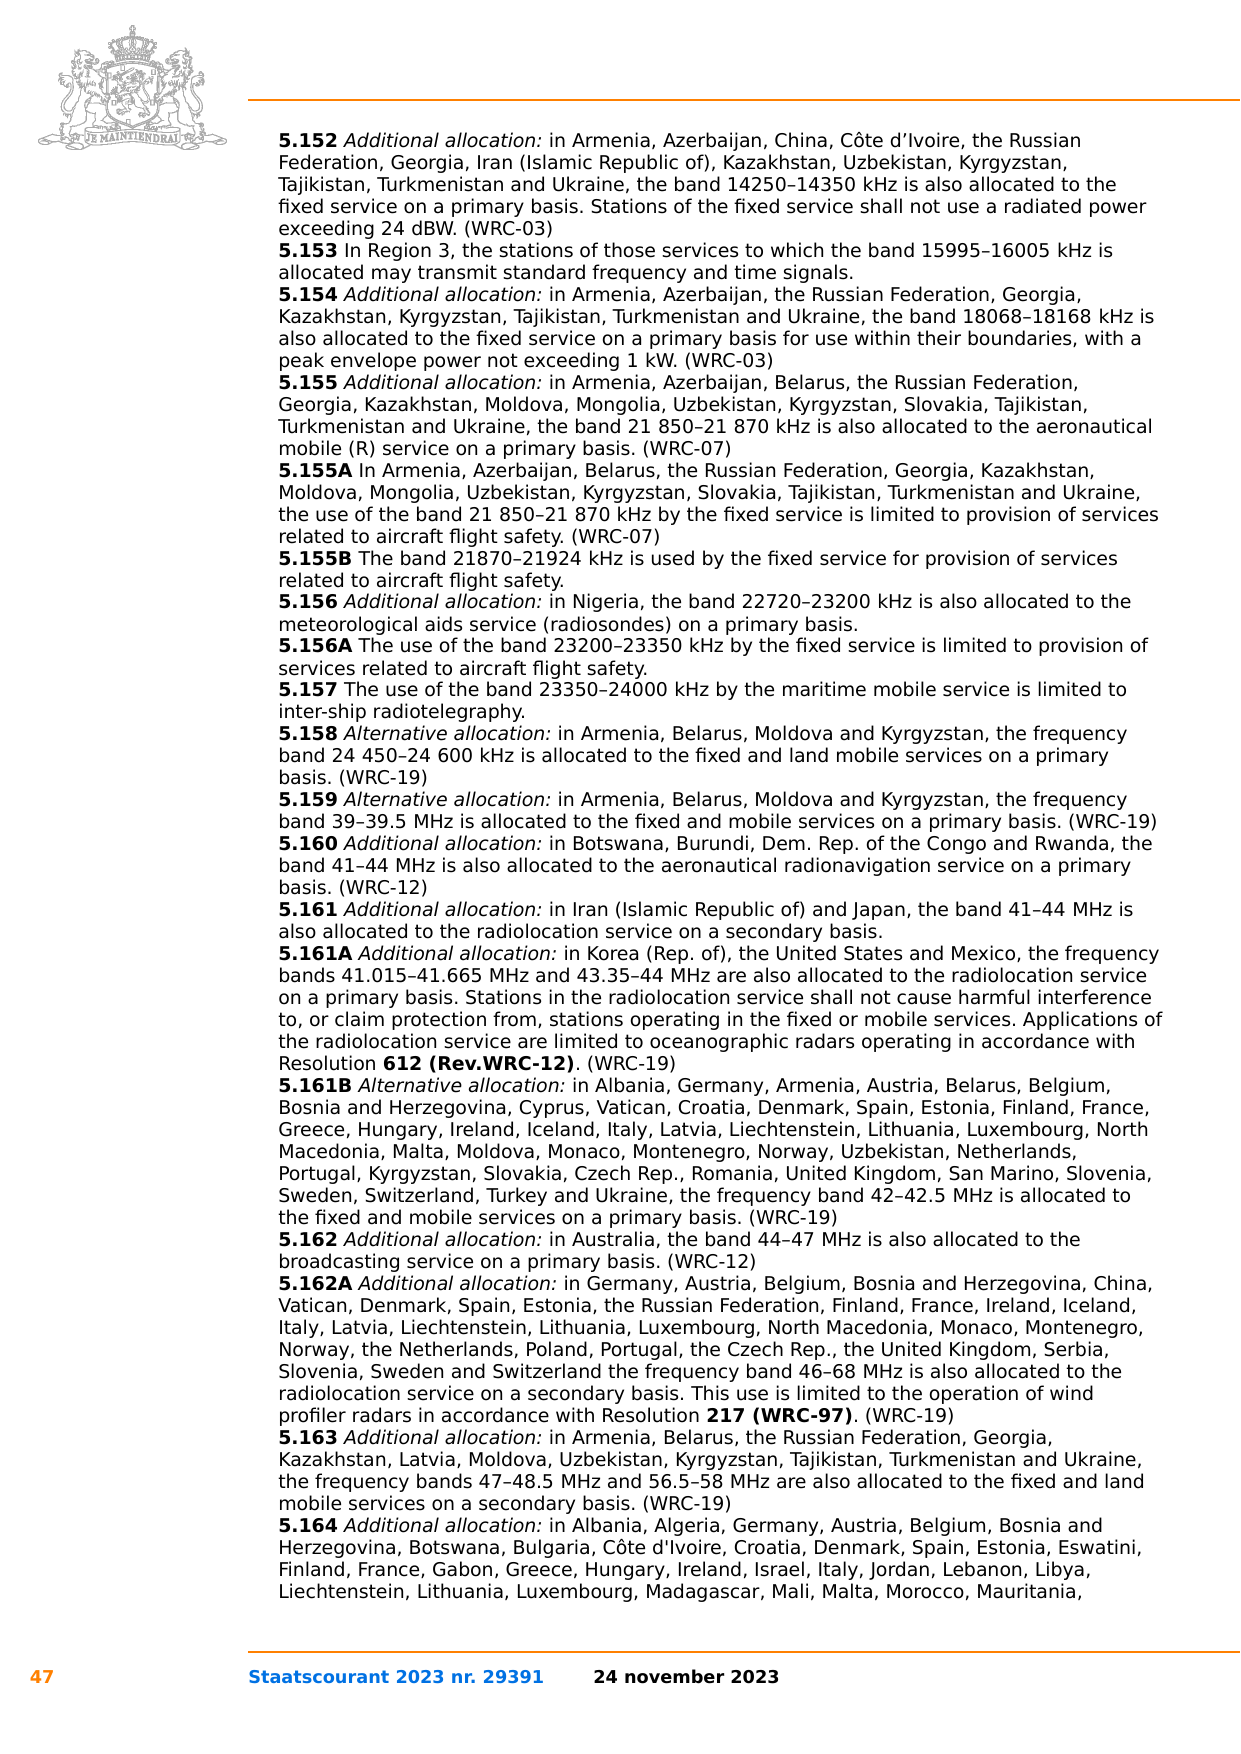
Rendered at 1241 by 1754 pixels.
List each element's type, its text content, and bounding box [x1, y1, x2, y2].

text 5.162 Additional allocation: in Australia, the band 44–47 MHz is also allocated to the broadcasting service on a primary basis. (WRC-12) [278, 1229, 1163, 1273]
text 5.155A In Armenia, Azerbaijan, Belarus, the Russian Federation, Georgia, Kazakhstan, Moldova, Mongolia, Uzbekistan, Kyrgyzstan, Slovakia, Tajikistan, Turkmenistan and Ukraine, the use of the band 21 850–21 870 kHz by the fixed service is limited to provision of services related to aircraft flight safety. (WRC-07) [278, 459, 1163, 547]
text 5.161 Additional allocation: in Iran (Islamic Republic of) and Japan, the band 41–44 MHz is also allocated to the radiolocation service on a secondary basis. [278, 899, 1163, 943]
text 5.153 In Region 3, the stations of those services to which the band 15995–16005 kHz is allocated may transmit standard frequency and time signals. [278, 240, 1163, 284]
text 5.158 Alternative allocation: in Armenia, Belarus, Moldova and Kyrgyzstan, the frequency band 24 450–24 600 kHz is allocated to the fixed and land mobile services on a primary basis. (WRC-19) [278, 723, 1163, 789]
text 5.156 Additional allocation: in Nigeria, the band 22720–23200 kHz is also allocated to the meteorological aids service (radiosondes) on a primary basis. [278, 591, 1163, 635]
text 5.154 Additional allocation: in Armenia, Azerbaijan, the Russian Federation, Georgia, Kazakhstan, Kyrgyzstan, Tajikistan, Turkmenistan and Ukraine, the band 18068–18168 kHz is also allocated to the fixed service on a primary basis for use within their boundaries, with a peak envelope power not exceeding 1 kW. (WRC-03) [278, 284, 1163, 372]
text 5.162A Additional allocation: in Germany, Austria, Belgium, Bosnia and Herzegovina, China, Vatican, Denmark, Spain, Estonia, the Russian Federation, Finland, France, Ireland, Iceland, Italy, Latvia, Liechtenstein, Lithuania, Luxembourg, North Macedonia, Monaco, Montenegro, Norway, the Netherlands, Poland, Portugal, the Czech Rep., the United Kingdom, Serbia, Slovenia, Sweden and Switzerland the frequency band 46–68 MHz is also allocated to the radiolocation service on a secondary basis. This use is limited to the operation of wind profiler radars in accordance with Resolution 217 (WRC-97). (WRC-19) [278, 1273, 1163, 1427]
text 5.156A The use of the band 23200–23350 kHz by the fixed service is limited to provision of services related to aircraft flight safety. [278, 635, 1163, 679]
text 5.163 Additional allocation: in Armenia, Belarus, the Russian Federation, Georgia, Kazakhstan, Latvia, Moldova, Uzbekistan, Kyrgyzstan, Tajikistan, Turkmenistan and Ukraine, the frequency bands 47–48.5 MHz and 56.5–58 MHz are also allocated to the fixed and land mobile services on a secondary basis. (WRC-19) [278, 1427, 1163, 1514]
text 5.155B The band 21870–21924 kHz is used by the fixed service for provision of services related to aircraft flight safety. [278, 547, 1163, 591]
text 5.161B Alternative allocation: in Albania, Germany, Armenia, Austria, Belarus, Belgium, Bosnia and Herzegovina, Cyprus, Vatican, Croatia, Denmark, Spain, Estonia, Finland, France, Greece, Hungary, Ireland, Iceland, Italy, Latvia, Liechtenstein, Lithuania, Luxembourg, North Macedonia, Malta, Moldova, Monaco, Montenegro, Norway, Uzbekistan, Netherlands, Portugal, Kyrgyzstan, Slovakia, Czech Rep., Romania, United Kingdom, San Marino, Slovenia, Sweden, Switzerland, Turkey and Ukraine, the frequency band 42–42.5 MHz is allocated to the fixed and mobile services on a primary basis. (WRC-19) [278, 1075, 1163, 1229]
text 5.164 Additional allocation: in Albania, Algeria, Germany, Austria, Belgium, Bosnia and Herzegovina, Botswana, Bulgaria, Côte d'Ivoire, Croatia, Denmark, Spain, Estonia, Eswatini, Finland, France, Gabon, Greece, Hungary, Ireland, Israel, Italy, Jordan, Lebanon, Libya, Liechtenstein, Lithuania, Luxembourg, Madagascar, Mali, Malta, Morocco, Mauritania, [278, 1514, 1163, 1602]
text 5.157 The use of the band 23350–24000 kHz by the maritime mobile service is limited to inter-ship radiotelegraphy. [278, 679, 1163, 723]
text 5.161A Additional allocation: in Korea (Rep. of), the United States and Mexico, the frequency bands 41.015–41.665 MHz and 43.35–44 MHz are also allocated to the radiolocation service on a primary basis. Stations in the radiolocation service shall not cause harmful interference to, or claim protection from, stations operating in the fixed or mobile services. Applications of the radiolocation service are limited to oceanographic radars operating in accordance with Resolution 612 (Rev.WRC-12). (WRC-19) [278, 943, 1163, 1075]
text 5.152 Additional allocation: in Armenia, Azerbaijan, China, Côte d’Ivoire, the Russian Federation, Georgia, Iran (Islamic Republic of), Kazakhstan, Uzbekistan, Kyrgyzstan, Tajikistan, Turkmenistan and Ukraine, the band 14250–14350 kHz is also allocated to the fixed service on a primary basis. Stations of the fixed service shall not use a radiated power exceeding 24 dBW. (WRC-03) [278, 130, 1163, 240]
text 5.155 Additional allocation: in Armenia, Azerbaijan, Belarus, the Russian Federation, Georgia, Kazakhstan, Moldova, Mongolia, Uzbekistan, Kyrgyzstan, Slovakia, Tajikistan, Turkmenistan and Ukraine, the band 21 850–21 870 kHz is also allocated to the aeronautical mobile (R) service on a primary basis. (WRC-07) [278, 372, 1163, 459]
picture [38, 25, 227, 150]
text 5.160 Additional allocation: in Botswana, Burundi, Dem. Rep. of the Congo and Rwanda, the band 41–44 MHz is also allocated to the aeronautical radionavigation service on a primary basis. (WRC-12) [278, 833, 1163, 899]
text 5.159 Alternative allocation: in Armenia, Belarus, Moldova and Kyrgyzstan, the frequency band 39–39.5 MHz is allocated to the fixed and mobile services on a primary basis. (WRC-19) [278, 789, 1163, 833]
